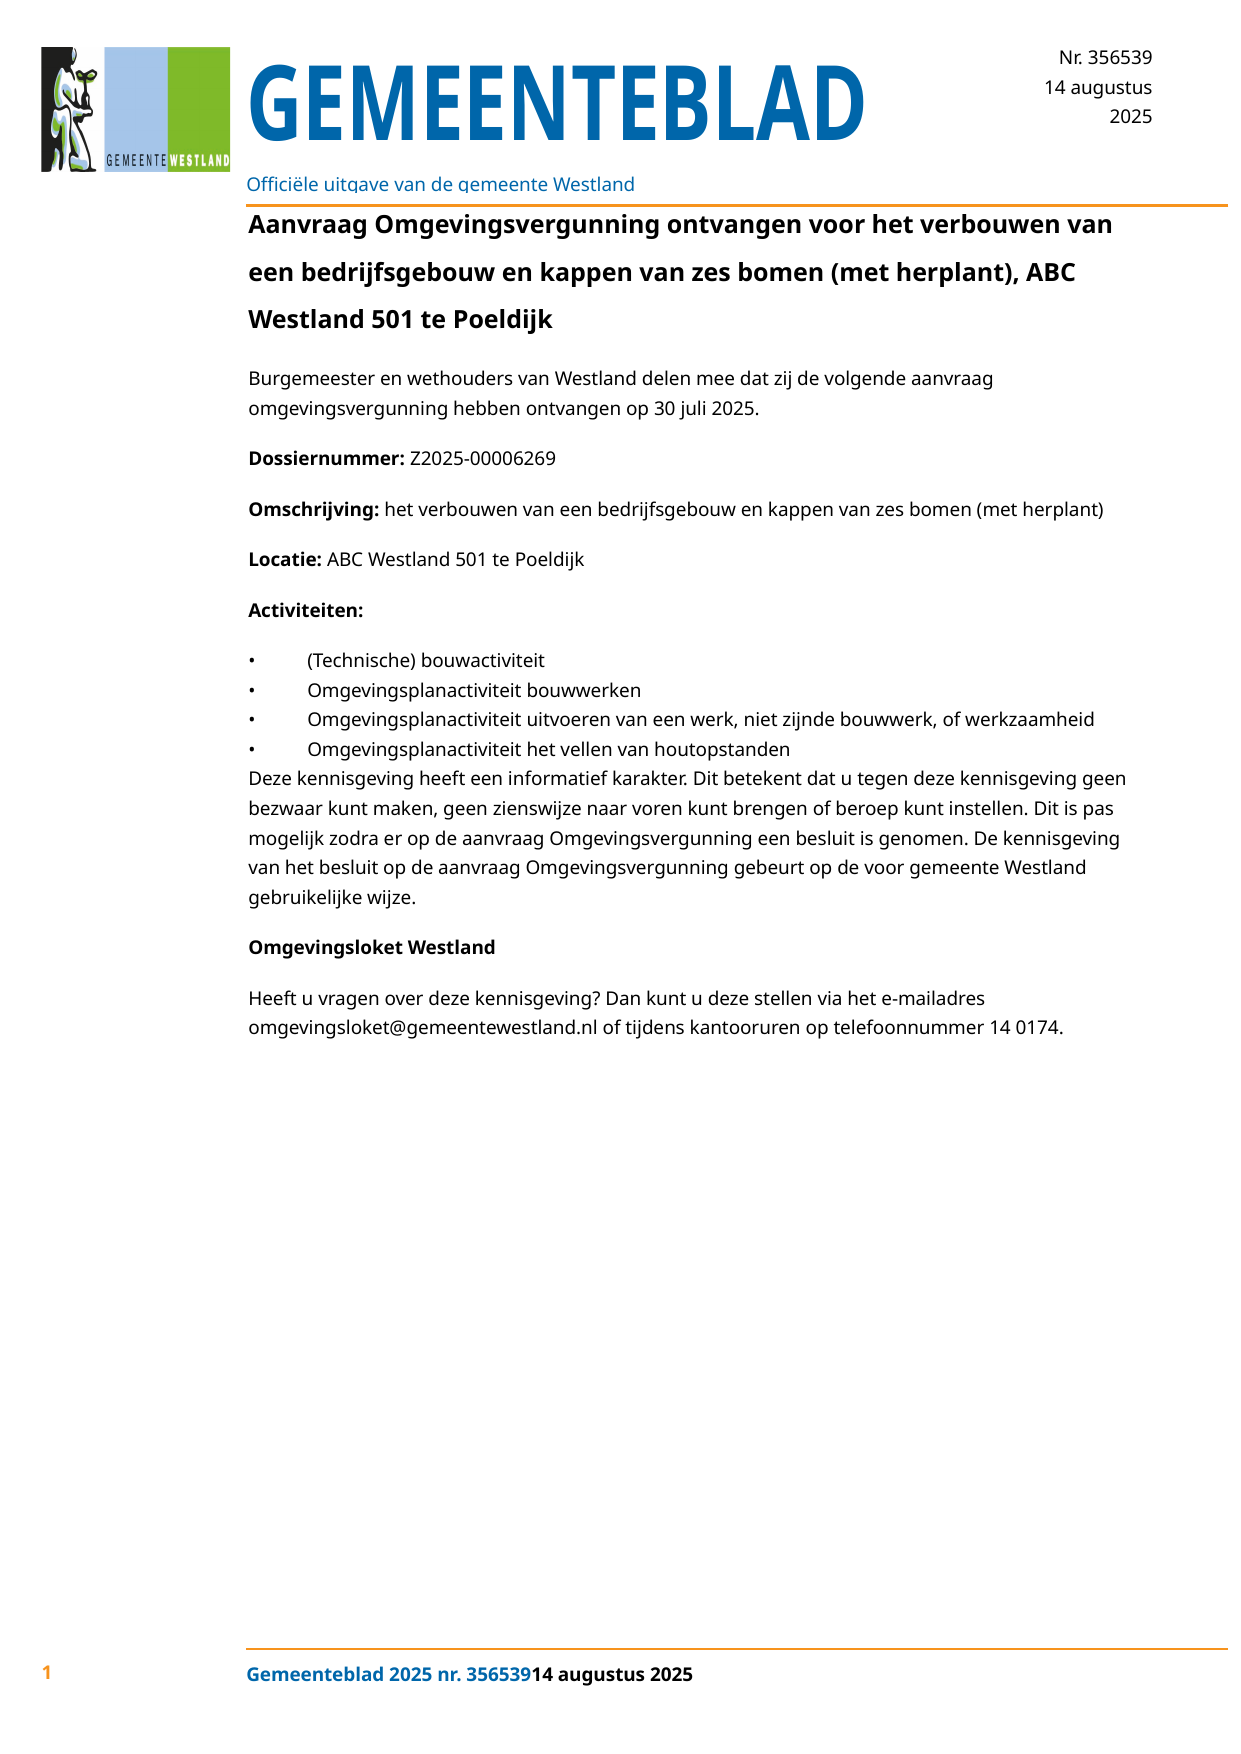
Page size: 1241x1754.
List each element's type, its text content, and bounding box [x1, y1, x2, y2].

text Omschrijving: het verbouwen van een bedrijfsgebouw en kappen van zes bomen (met herplant) [248, 496, 1152, 522]
text Aanvraag Omgevingsvergunning ontvangen voor het verbouwen van een bedrijfsgebouw en kappen van zes bomen (met herplant), ABC Westland 501 te Poeldijk [248, 207, 1152, 336]
text Burgemeester en wethouders van Westland delen mee dat zij de volgende aanvraag omgevingsvergunning hebben ontvangen op 30 juli 2025. [248, 366, 1152, 421]
text Dossiernummer: Z2025-00006269 [248, 446, 1152, 471]
text Locatie: ABC Westland 501 te Poeldijk [248, 546, 1152, 572]
text Heeft u vragen over deze kennisgeving? Dan kunt u deze stellen via het e-mailadres omgevingsloket@gemeentewestland.nl of tijdens kantooruren op telefoonnummer 14 0174. [248, 985, 1152, 1040]
picture [41, 47, 231, 172]
text Omgevingsloket Westland [248, 934, 1152, 960]
text Activiteiten: [248, 597, 1152, 622]
list Omgevingsplanactiviteit bouwwerken [248, 677, 1152, 702]
text Deze kennisgeving heeft een informatief karakter. Dit betekent dat u tegen deze kennisgeving geen bezwaar kunt maken, geen zienswijze naar voren kunt brengen of beroep kunt instellen. Dit is pas mogelijk zodra er op de aanvraag Omgevingsvergunning een besluit is genomen. De kennisgeving van het besluit op de aanvraag Omgevingsvergunning gebeurt op de voor gemeente Westland gebruikelijke wijze. [248, 766, 1152, 909]
list Omgevingsplanactiviteit uitvoeren van een werk, niet zijnde bouwwerk, of werkzaamheid [248, 706, 1152, 732]
list Omgevingsplanactiviteit het vellen van houtopstanden [248, 736, 1152, 762]
list (Technische) bouwactiviteit [248, 647, 1152, 673]
